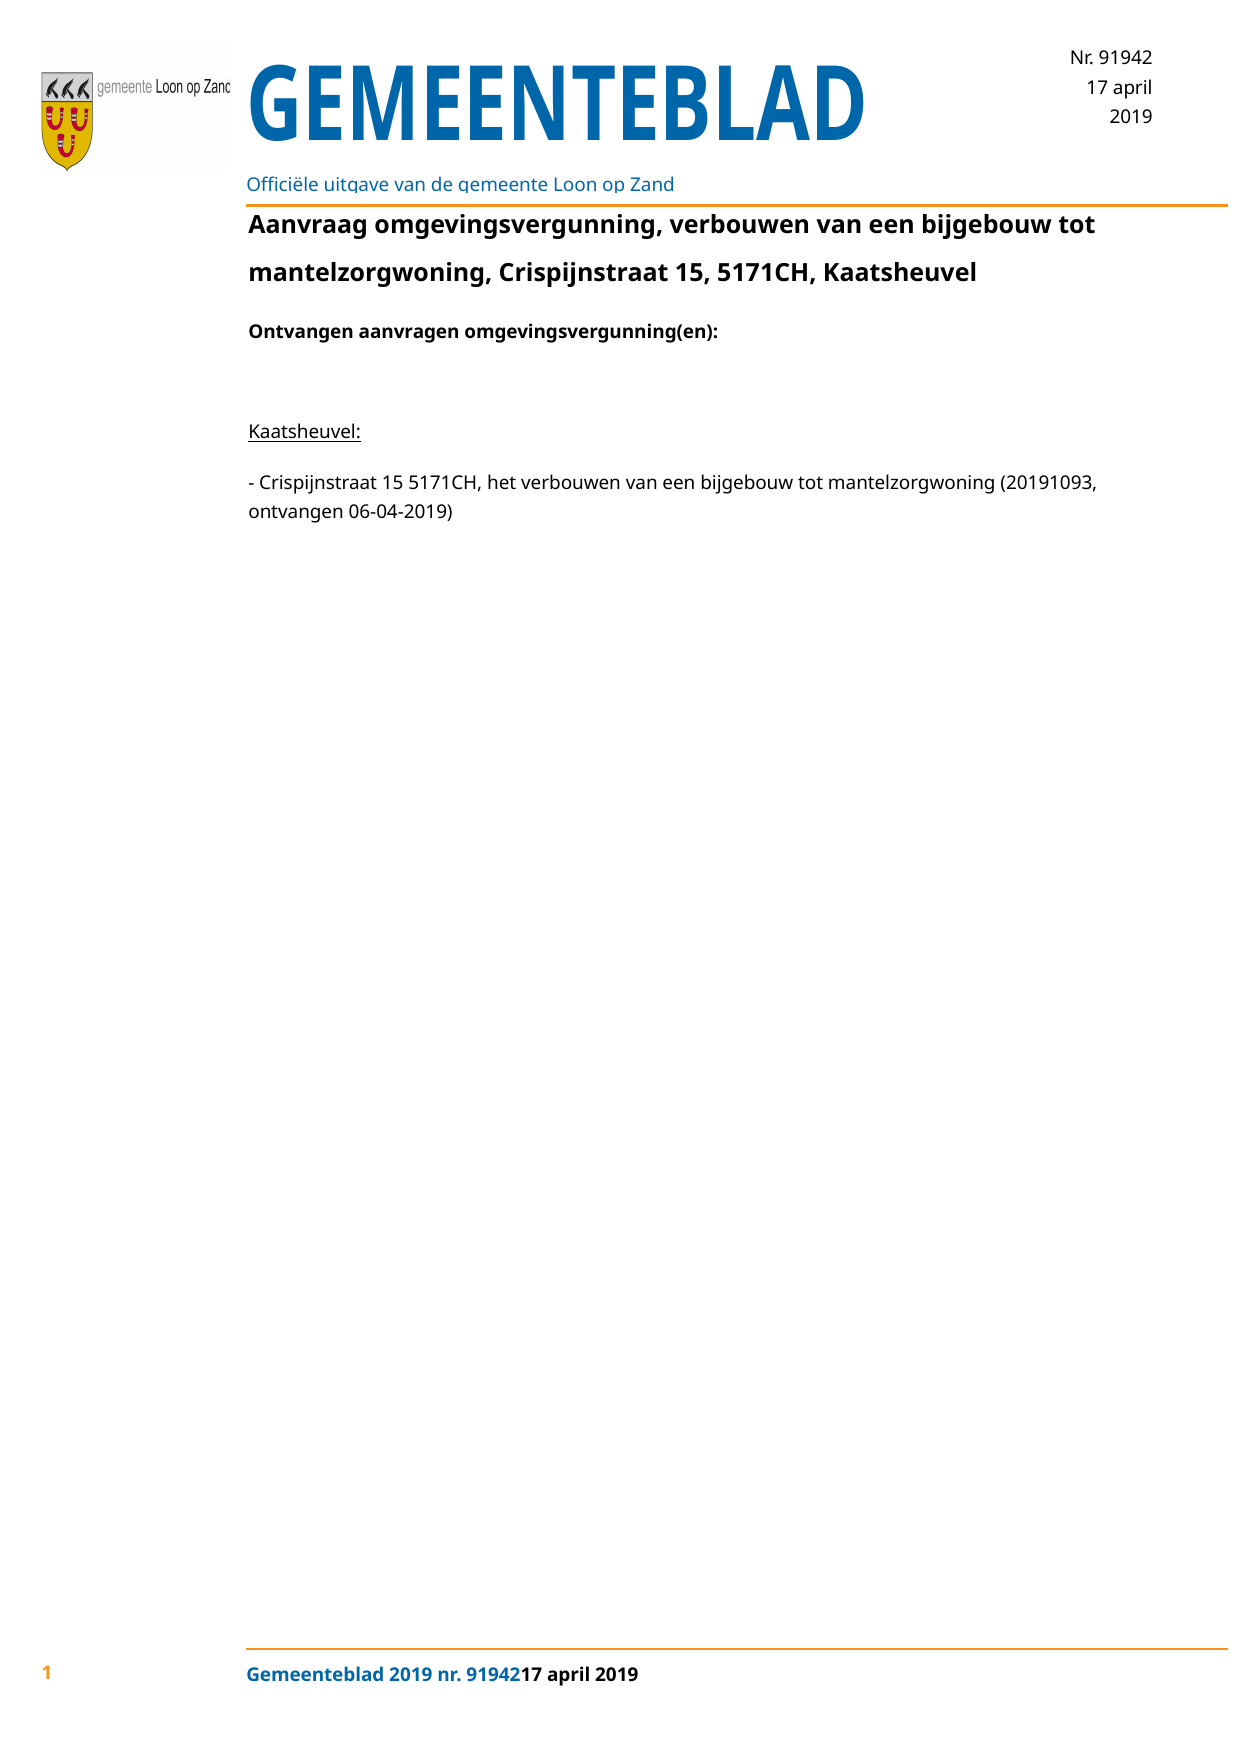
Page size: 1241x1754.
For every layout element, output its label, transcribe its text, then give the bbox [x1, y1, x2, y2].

text Kaatsheuvel: [248, 419, 1152, 444]
text Aanvraag omgevingsvergunning, verbouwen van een bijgebouw tot mantelzorgwoning, Crispijnstraat 15, 5171CH, Kaatsheuvel [248, 207, 1152, 288]
text - Crispijnstraat 15 5171CH, het verbouwen van een bijgebouw tot mantelzorgwoning (20191093, ontvangen 06-04-2019) [248, 469, 1152, 524]
picture [41, 47, 231, 172]
text Ontvangen aanvragen omgevingsvergunning(en): [248, 318, 1152, 344]
